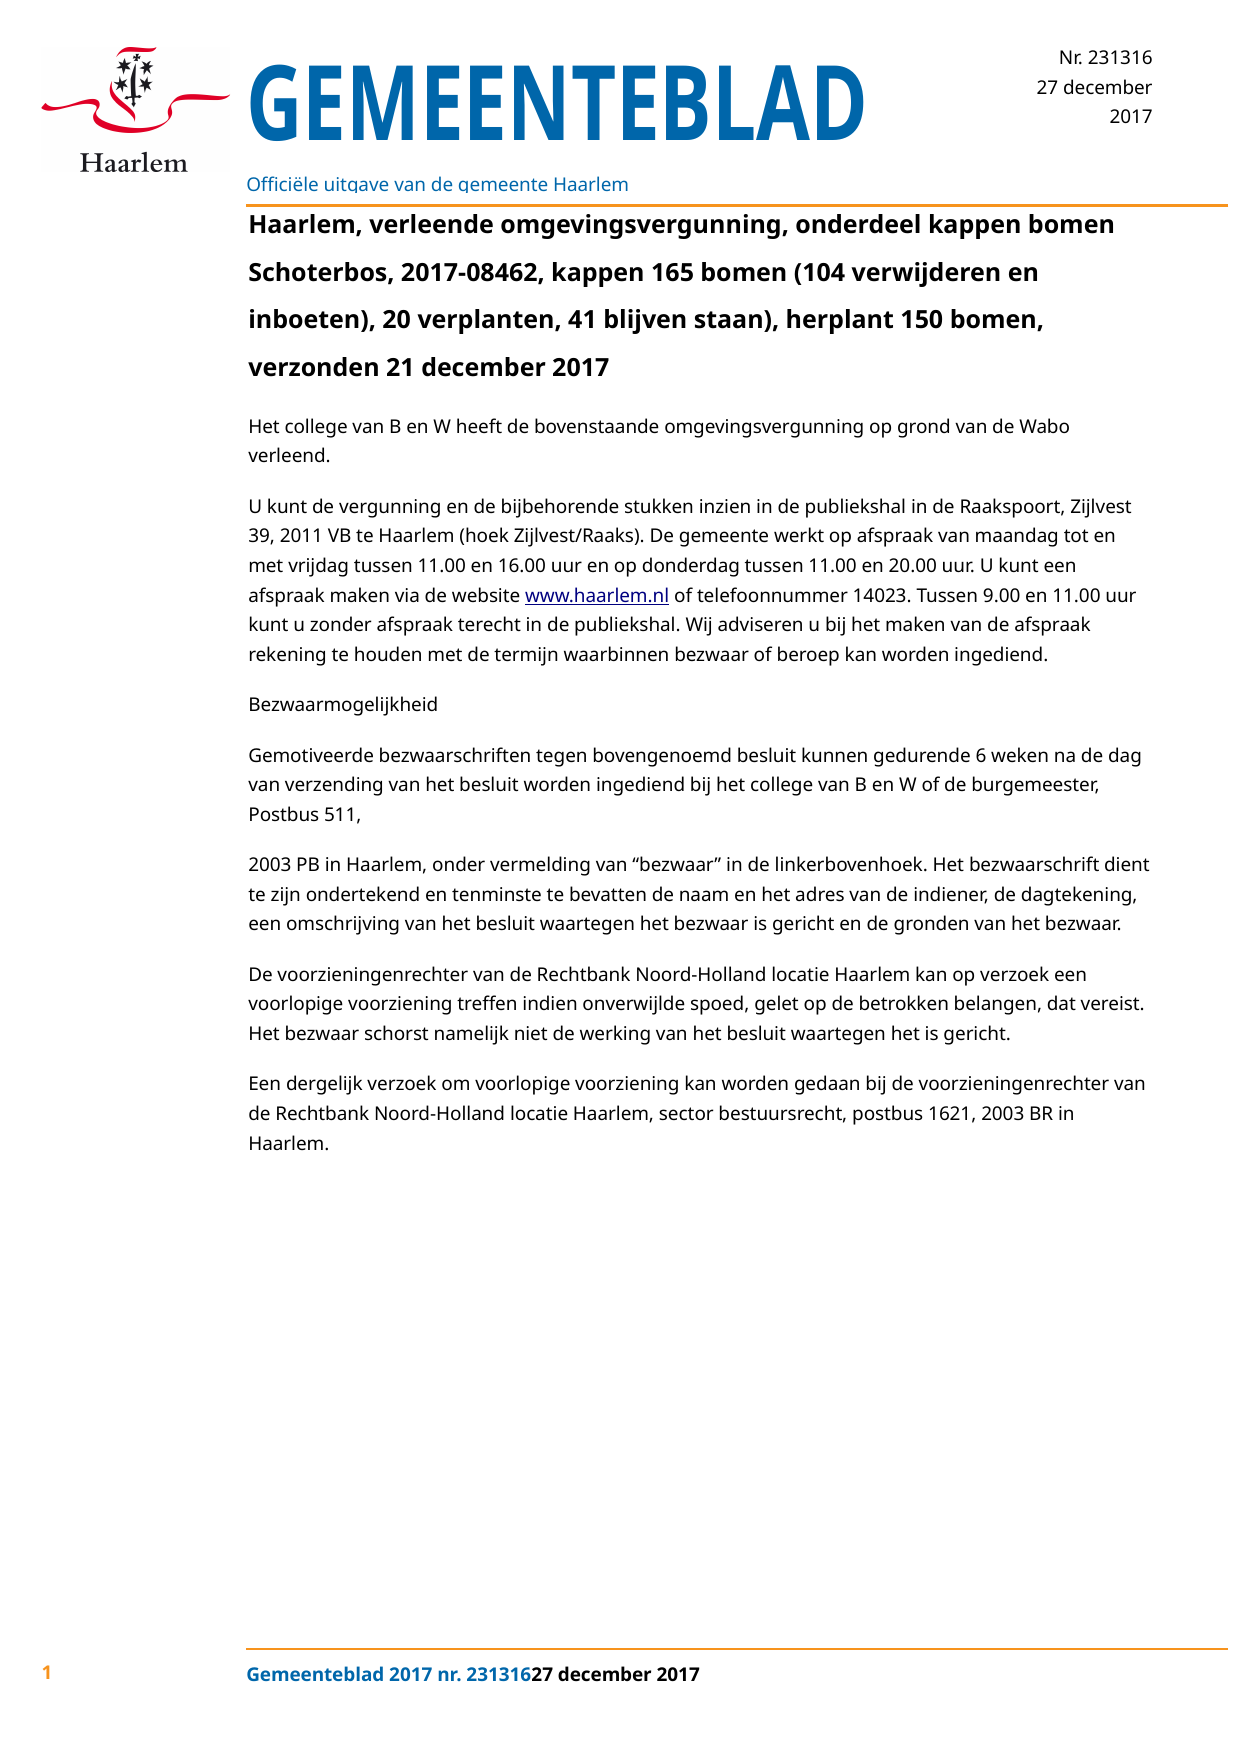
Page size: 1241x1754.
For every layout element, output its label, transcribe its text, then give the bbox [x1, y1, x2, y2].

text 2003 PB in Haarlem, onder vermelding van “bezwaar” in de linkerbovenhoek. Het bezwaarschrift dient te zijn ondertekend en tenminste te bevatten de naam en het adres van de indiener, de dagtekening, een omschrijving van het besluit waartegen het bezwaar is gericht en de gronden van het bezwaar. [248, 851, 1152, 936]
picture [41, 47, 231, 172]
text Haarlem, verleende omgevingsvergunning, onderdeel kappen bomen Schoterbos, 2017-08462, kappen 165 bomen (104 verwijderen en inboeten), 20 verplanten, 41 blijven staan), herplant 150 bomen, verzonden 21 december 2017 [248, 207, 1152, 384]
text Bezwaarmogelijkheid [248, 691, 1152, 717]
text Het college van B en W heeft de bovenstaande omgevingsvergunning op grond van de Wabo verleend. [248, 413, 1152, 468]
text De voorzieningenrechter van de Rechtbank Noord-Holland locatie Haarlem kan op verzoek een voorlopige voorziening treffen indien onverwijlde spoed, gelet op de betrokken belangen, dat vereist. Het bezwaar schorst namelijk niet de werking van het besluit waartegen het is gericht. [248, 961, 1152, 1046]
text Gemotiveerde bezwaarschriften tegen bovengenoemd besluit kunnen gedurende 6 weken na de dag van verzending van het besluit worden ingediend bij het college van B en W of de burgemeester, Postbus 511, [248, 742, 1152, 827]
text Een dergelijk verzoek om voorlopige voorziening kan worden gedaan bij de voorzieningenrechter van de Rechtbank Noord-Holland locatie Haarlem, sector bestuursrecht, postbus 1621, 2003 BR in Haarlem. [248, 1071, 1152, 1156]
text U kunt de vergunning en de bijbehorende stukken inzien in de publiekshal in de Raakspoort, Zijlvest 39, 2011 VB te Haarlem (hoek Zijlvest/Raaks). De gemeente werkt op afspraak van maandag tot en met vrijdag tussen 11.00 en 16.00 uur en op donderdag tussen 11.00 en 20.00 uur. U kunt een afspraak maken via de website www.haarlem.nl of telefoonnummer 14023. Tussen 9.00 en 11.00 uur kunt u zonder afspraak terecht in de publiekshal. Wij adviseren u bij het maken van de afspraak rekening te houden met de termijn waarbinnen bezwaar of beroep kan worden ingediend. [248, 493, 1152, 667]
